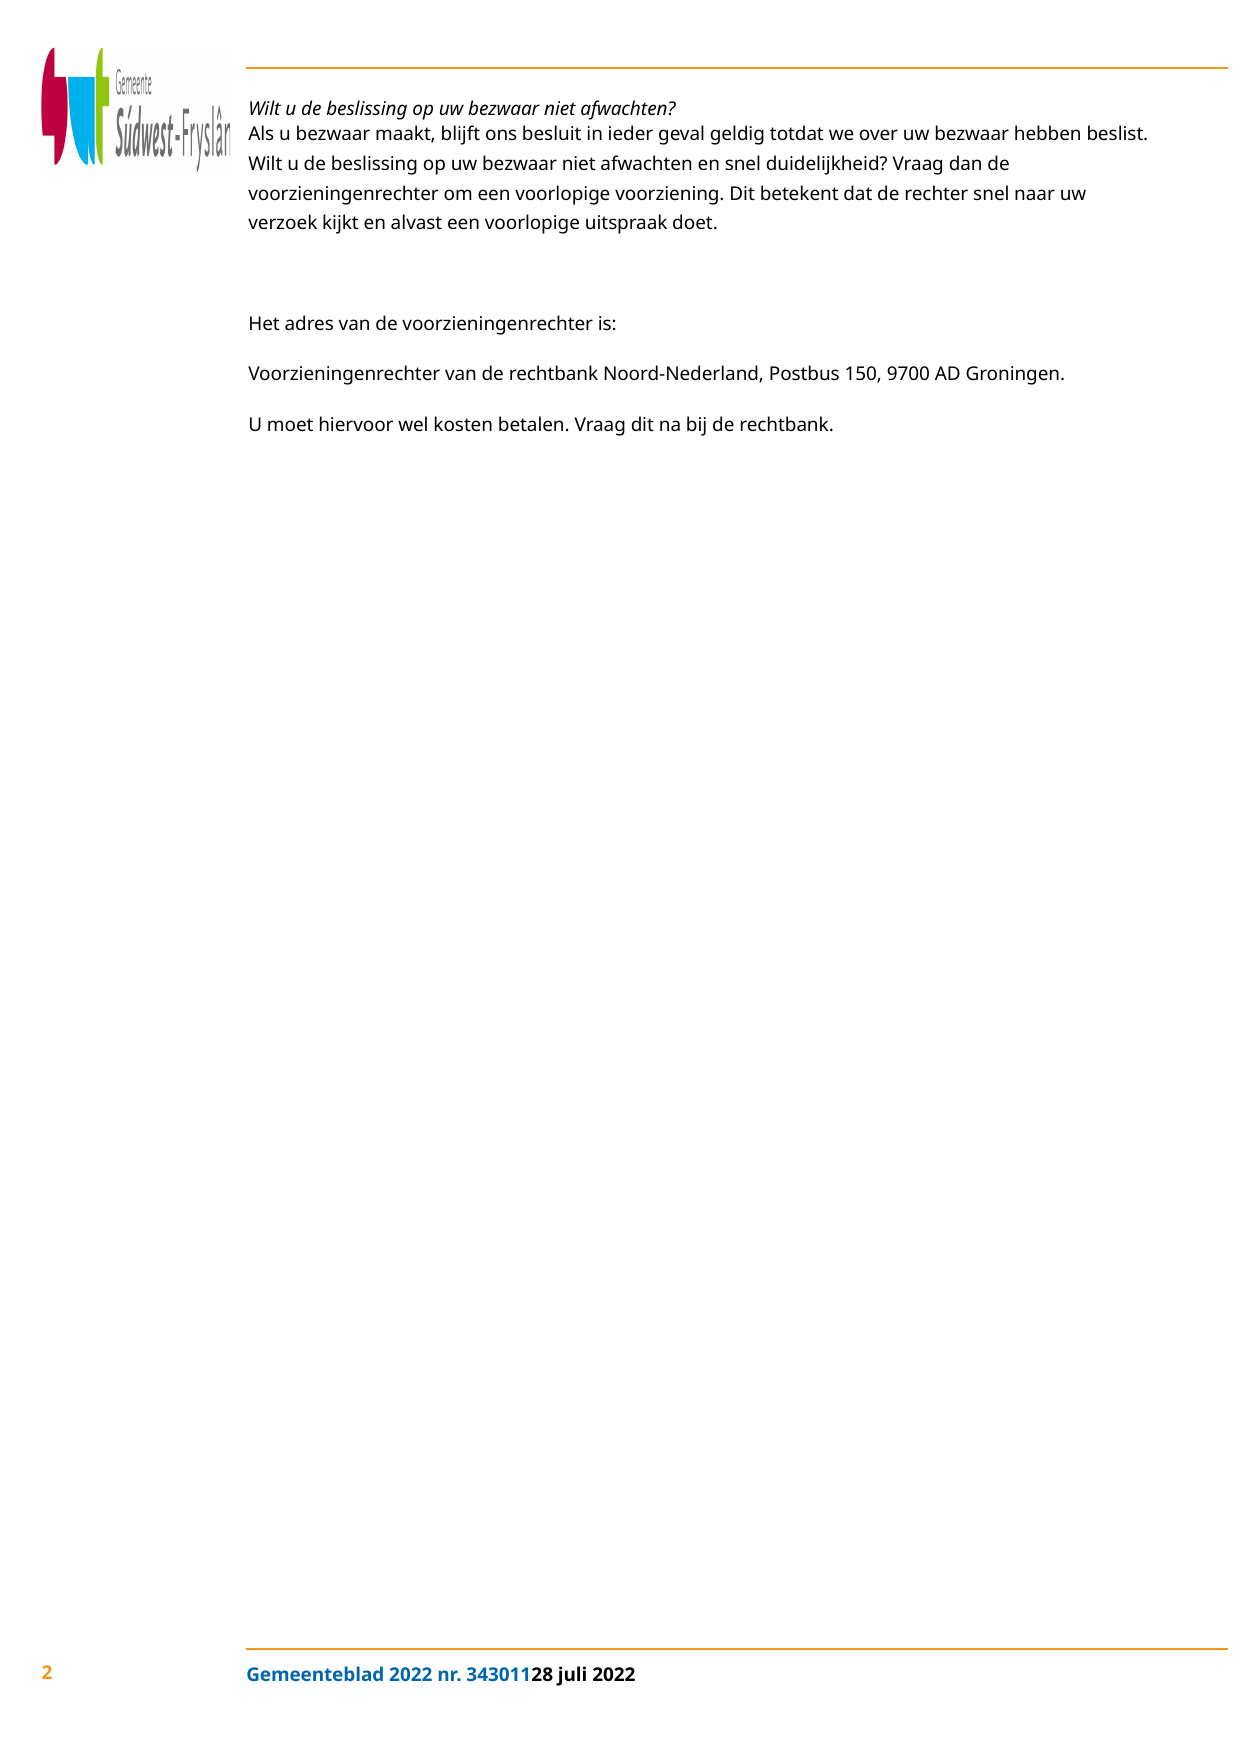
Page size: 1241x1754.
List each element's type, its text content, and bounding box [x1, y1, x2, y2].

text Het adres van de voorzieningenrechter is: [248, 310, 1152, 336]
text Wilt u de beslissing op uw bezwaar niet afwachten? [248, 95, 1152, 121]
text U moet hiervoor wel kosten betalen. Vraag dit na bij de rechtbank. [248, 411, 1152, 437]
picture [41, 47, 231, 172]
text Als u bezwaar maakt, blijft ons besluit in ieder geval geldig totdat we over uw bezwaar hebben beslist. Wilt u de beslissing op uw bezwaar niet afwachten en snel duidelijkheid? Vraag dan de voorzieningenrechter om een voorlopige voorziening. Dit betekent dat de rechter snel naar uw verzoek kijkt en alvast een voorlopige uitspraak doet. [248, 121, 1152, 235]
text Voorzieningenrechter van de rechtbank Noord-Nederland, Postbus 150, 9700 AD Groningen. [248, 361, 1152, 386]
